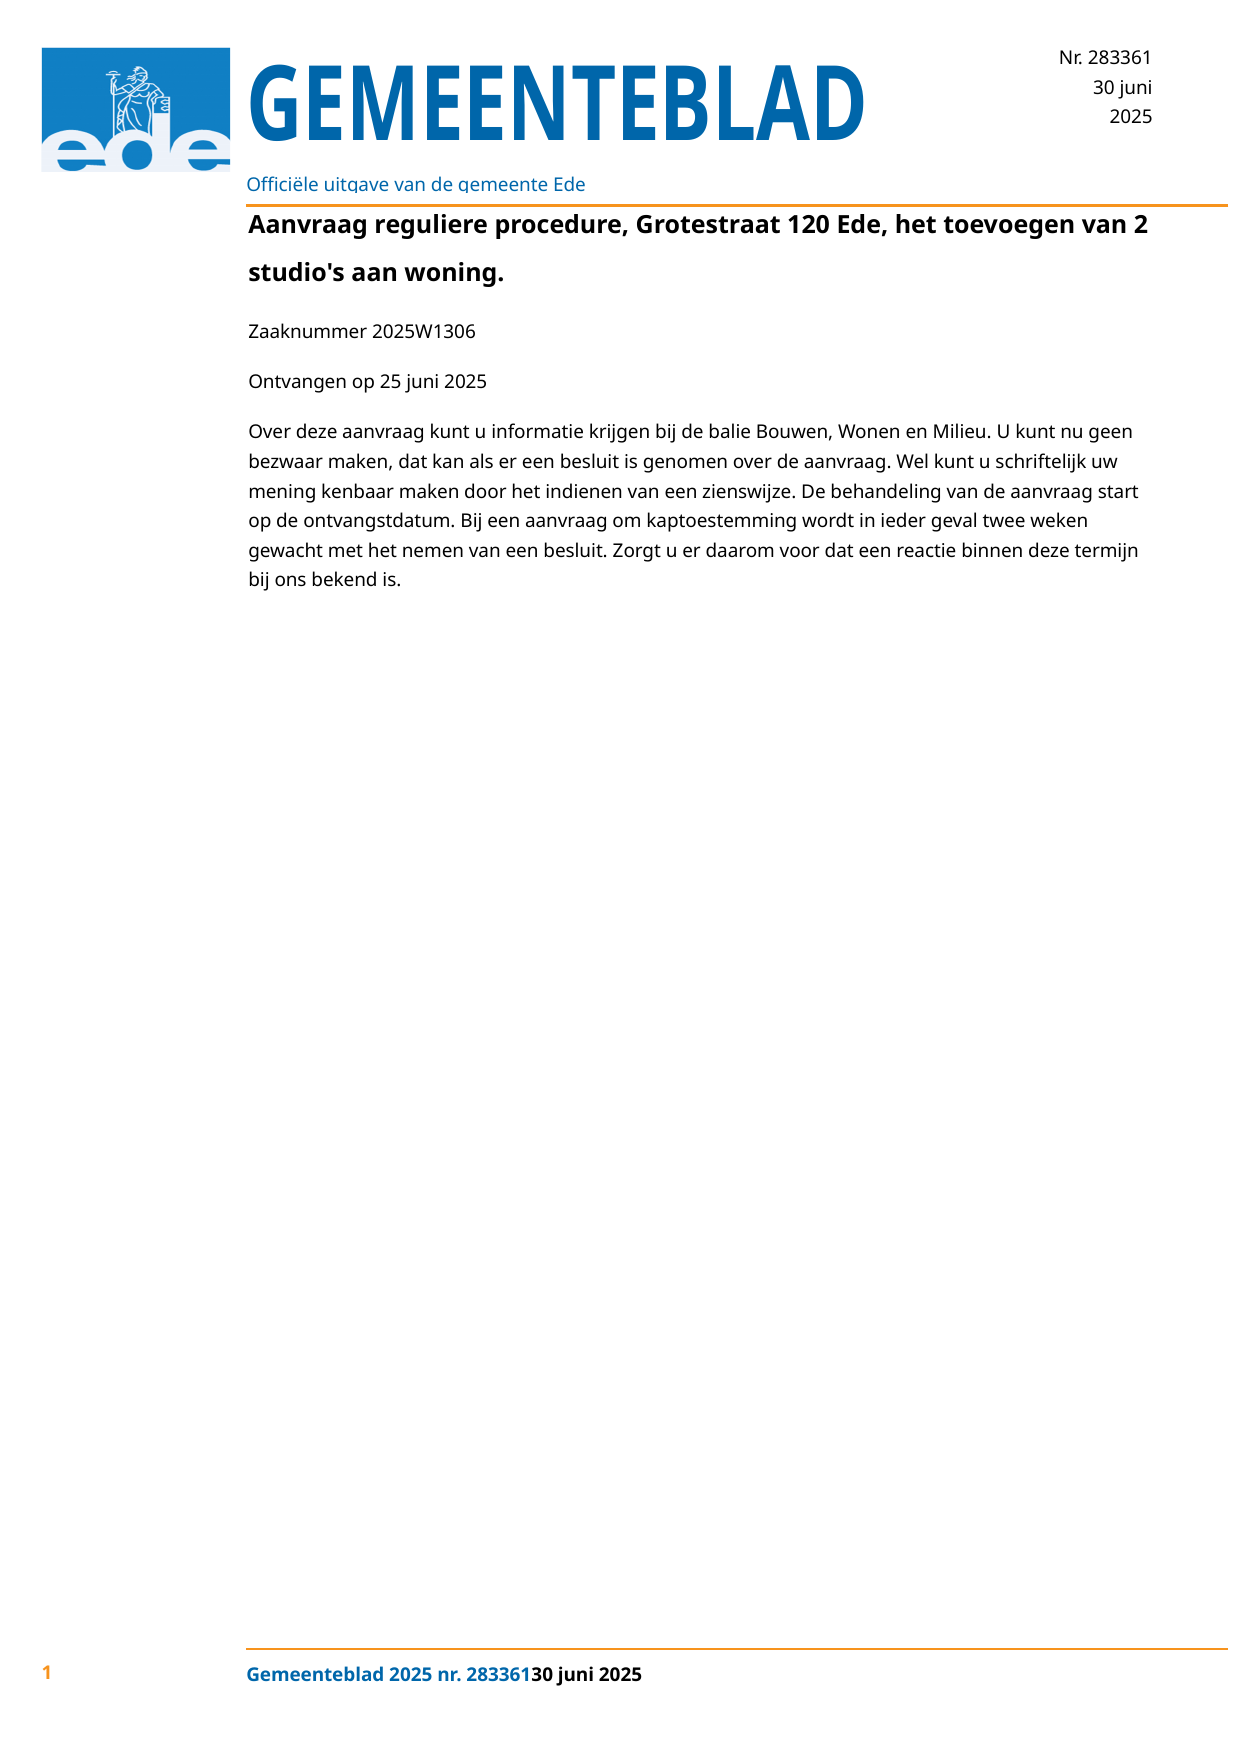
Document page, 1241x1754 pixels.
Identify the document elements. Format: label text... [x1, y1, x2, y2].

text Ontvangen op 25 juni 2025 [248, 368, 1152, 394]
text Zaaknummer 2025W1306 [248, 318, 1152, 344]
text Aanvraag reguliere procedure, Grotestraat 120 Ede, het toevoegen van 2 studio's aan woning. [248, 207, 1152, 288]
picture [41, 47, 231, 172]
text Over deze aanvraag kunt u informatie krijgen bij de balie Bouwen, Wonen en Milieu. U kunt nu geen bezwaar maken, dat kan als er een besluit is genomen over de aanvraag. Wel kunt u schriftelijk uw mening kenbaar maken door het indienen van een zienswijze. De behandeling van de aanvraag start op de ontvangstdatum. Bij een aanvraag om kaptoestemming wordt in ieder geval twee weken gewacht met het nemen van een besluit. Zorgt u er daarom voor dat een reactie binnen deze termijn bij ons bekend is. [248, 419, 1152, 592]
